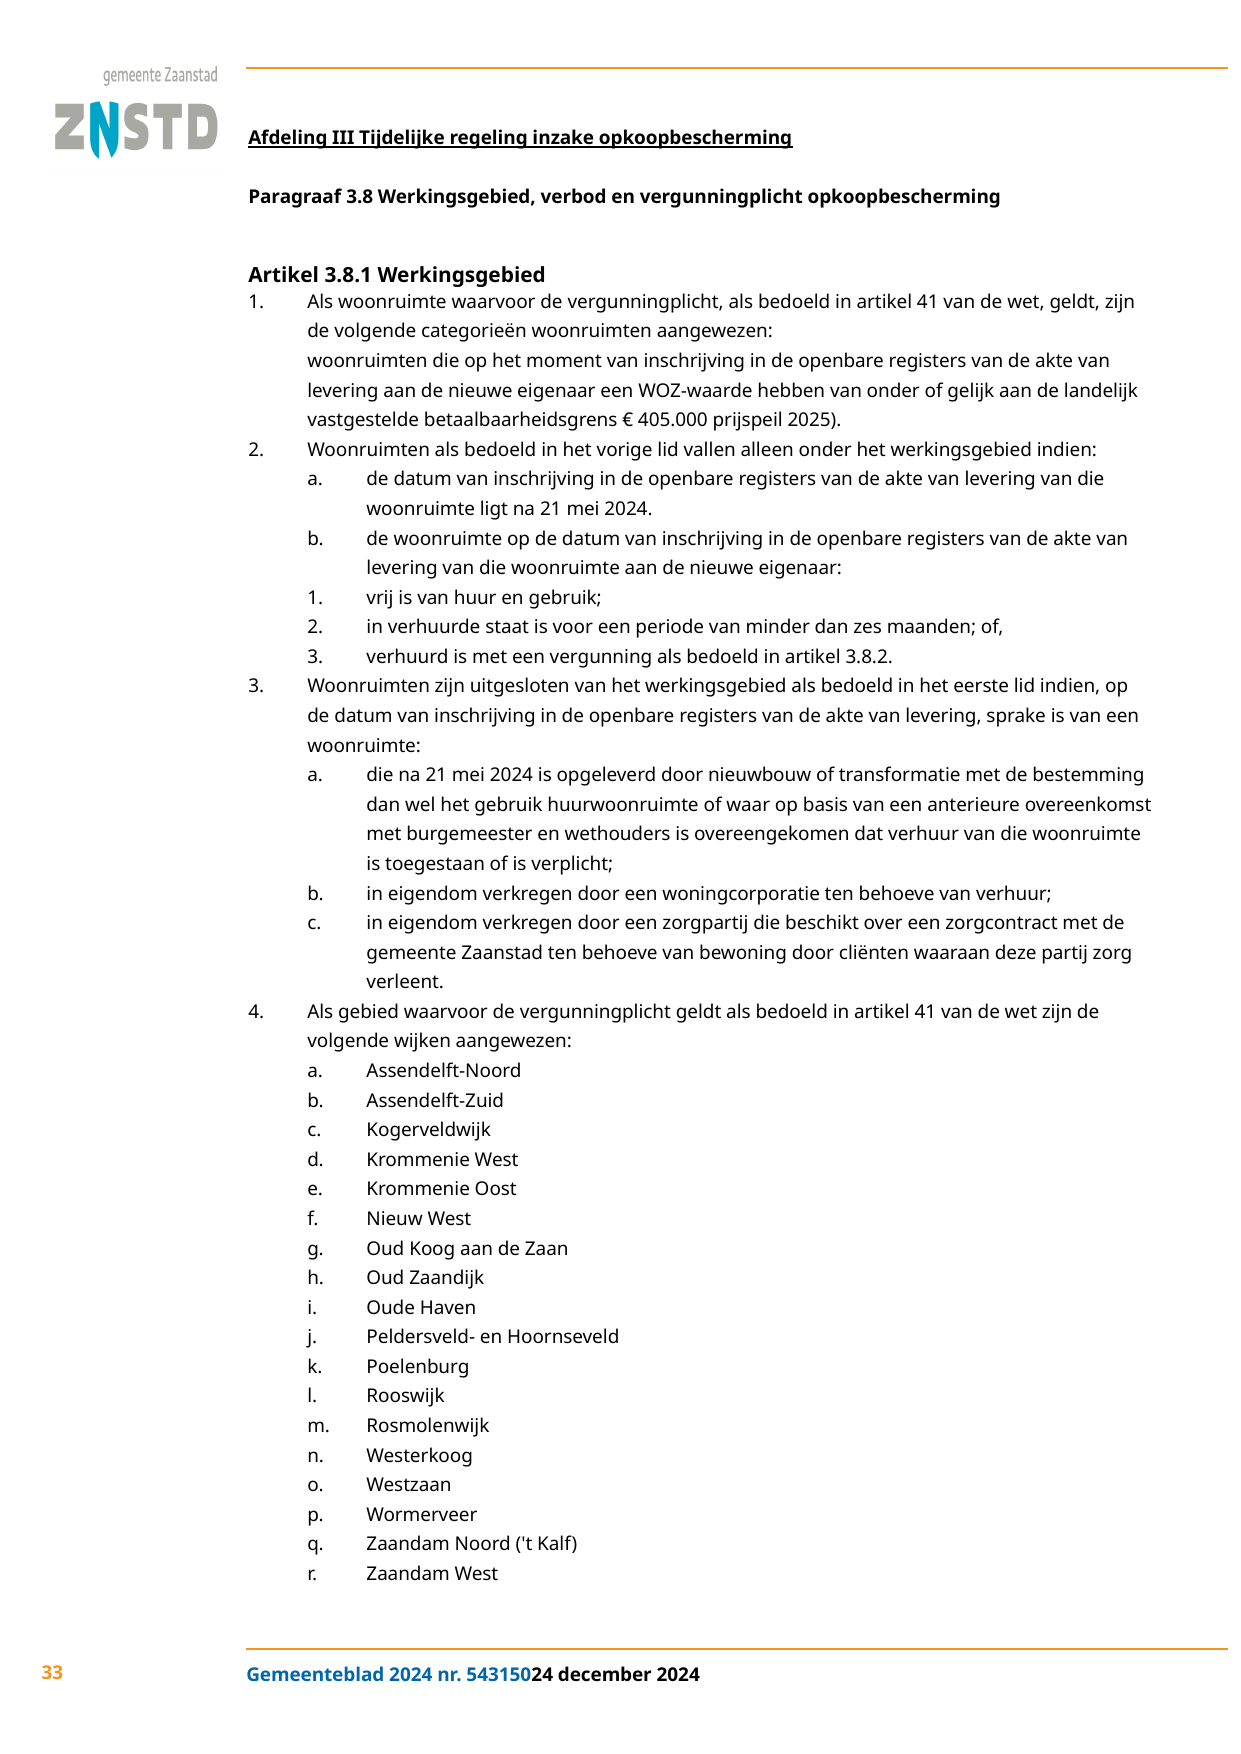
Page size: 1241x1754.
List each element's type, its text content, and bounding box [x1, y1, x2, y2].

list Oude Haven [307, 1294, 1152, 1320]
list in eigendom verkregen door een zorgpartij die beschikt over een zorgcontract met de gemeente Zaanstad ten behoeve van bewoning door cliënten waaraan deze partij zorg verleent. [307, 909, 1152, 994]
list Assendelft-Noord [307, 1057, 1152, 1083]
list Nieuw West [307, 1205, 1152, 1231]
list die na 21 mei 2024 is opgeleverd door nieuwbouw of transformatie met de bestemming dan wel het gebruik huurwoonruimte of waar op basis van een anterieure overeenkomst met burgemeester en wethouders is overeengekomen dat verhuur van die woonruimte is toegestaan of is verplicht; [307, 761, 1152, 876]
list Als gebied waarvoor de vergunningplicht geldt als bedoeld in artikel 41 van de wet zijn de volgende wijken aangewezen: [248, 998, 1152, 1053]
list Wormerveer [307, 1501, 1152, 1527]
list Rosmolenwijk [307, 1412, 1152, 1438]
list Zaandam Noord ('t Kalf) [307, 1531, 1152, 1556]
list Oud Zaandijk [307, 1264, 1152, 1290]
list Als woonruimte waarvoor de vergunningplicht, als bedoeld in artikel 41 van de wet, geldt, zijn de volgende categorieën woonruimten aangewezen: [248, 288, 1152, 343]
list woonruimten die op het moment van inschrijving in de openbare registers van de akte van levering aan de nieuwe eigenaar een WOZ-waarde hebben van onder of gelijk aan de landelijk vastgestelde betaalbaarheidsgrens € 405.000 prijspeil 2025). [248, 347, 1152, 432]
list Rooswijk [307, 1383, 1152, 1408]
list Kogerveldwijk [307, 1116, 1152, 1142]
list verhuurd is met een vergunning als bedoeld in artikel 3.8.2. [307, 643, 1152, 669]
text Afdeling III Tijdelijke regeling inzake opkoopbescherming [248, 124, 1152, 150]
list Oud Koog aan de Zaan [307, 1235, 1152, 1261]
list Zaandam West [307, 1560, 1152, 1586]
list Peldersveld- en Hoornseveld [307, 1323, 1152, 1349]
list Westzaan [307, 1471, 1152, 1497]
list Woonruimten zijn uitgesloten van het werkingsgebied als bedoeld in het eerste lid indien, op de datum van inschrijving in de openbare registers van de akte van levering, sprake is van een woonruimte: [248, 673, 1152, 758]
list de datum van inschrijving in de openbare registers van de akte van levering van die woonruimte ligt na 21 mei 2024. [307, 466, 1152, 521]
list Krommenie West [307, 1146, 1152, 1172]
list in verhuurde staat is voor een periode van minder dan zes maanden; of, [307, 613, 1152, 639]
text Artikel 3.8.1 Werkingsgebied [248, 260, 1152, 288]
list de woonruimte op de datum van inschrijving in de openbare registers van de akte van levering van die woonruimte aan de nieuwe eigenaar: [307, 525, 1152, 580]
list Assendelft-Zuid [307, 1087, 1152, 1113]
picture [41, 47, 231, 172]
list Poelenburg [307, 1353, 1152, 1379]
list Westerkoog [307, 1442, 1152, 1468]
list vrij is van huur en gebruik; [307, 584, 1152, 610]
text Paragraaf 3.8 Werkingsgebied, verbod en vergunningplicht opkoopbescherming [248, 183, 1152, 209]
list Krommenie Oost [307, 1176, 1152, 1201]
list Woonruimten als bedoeld in het vorige lid vallen alleen onder het werkingsgebied indien: [248, 436, 1152, 462]
list in eigendom verkregen door een woningcorporatie ten behoeve van verhuur; [307, 880, 1152, 906]
